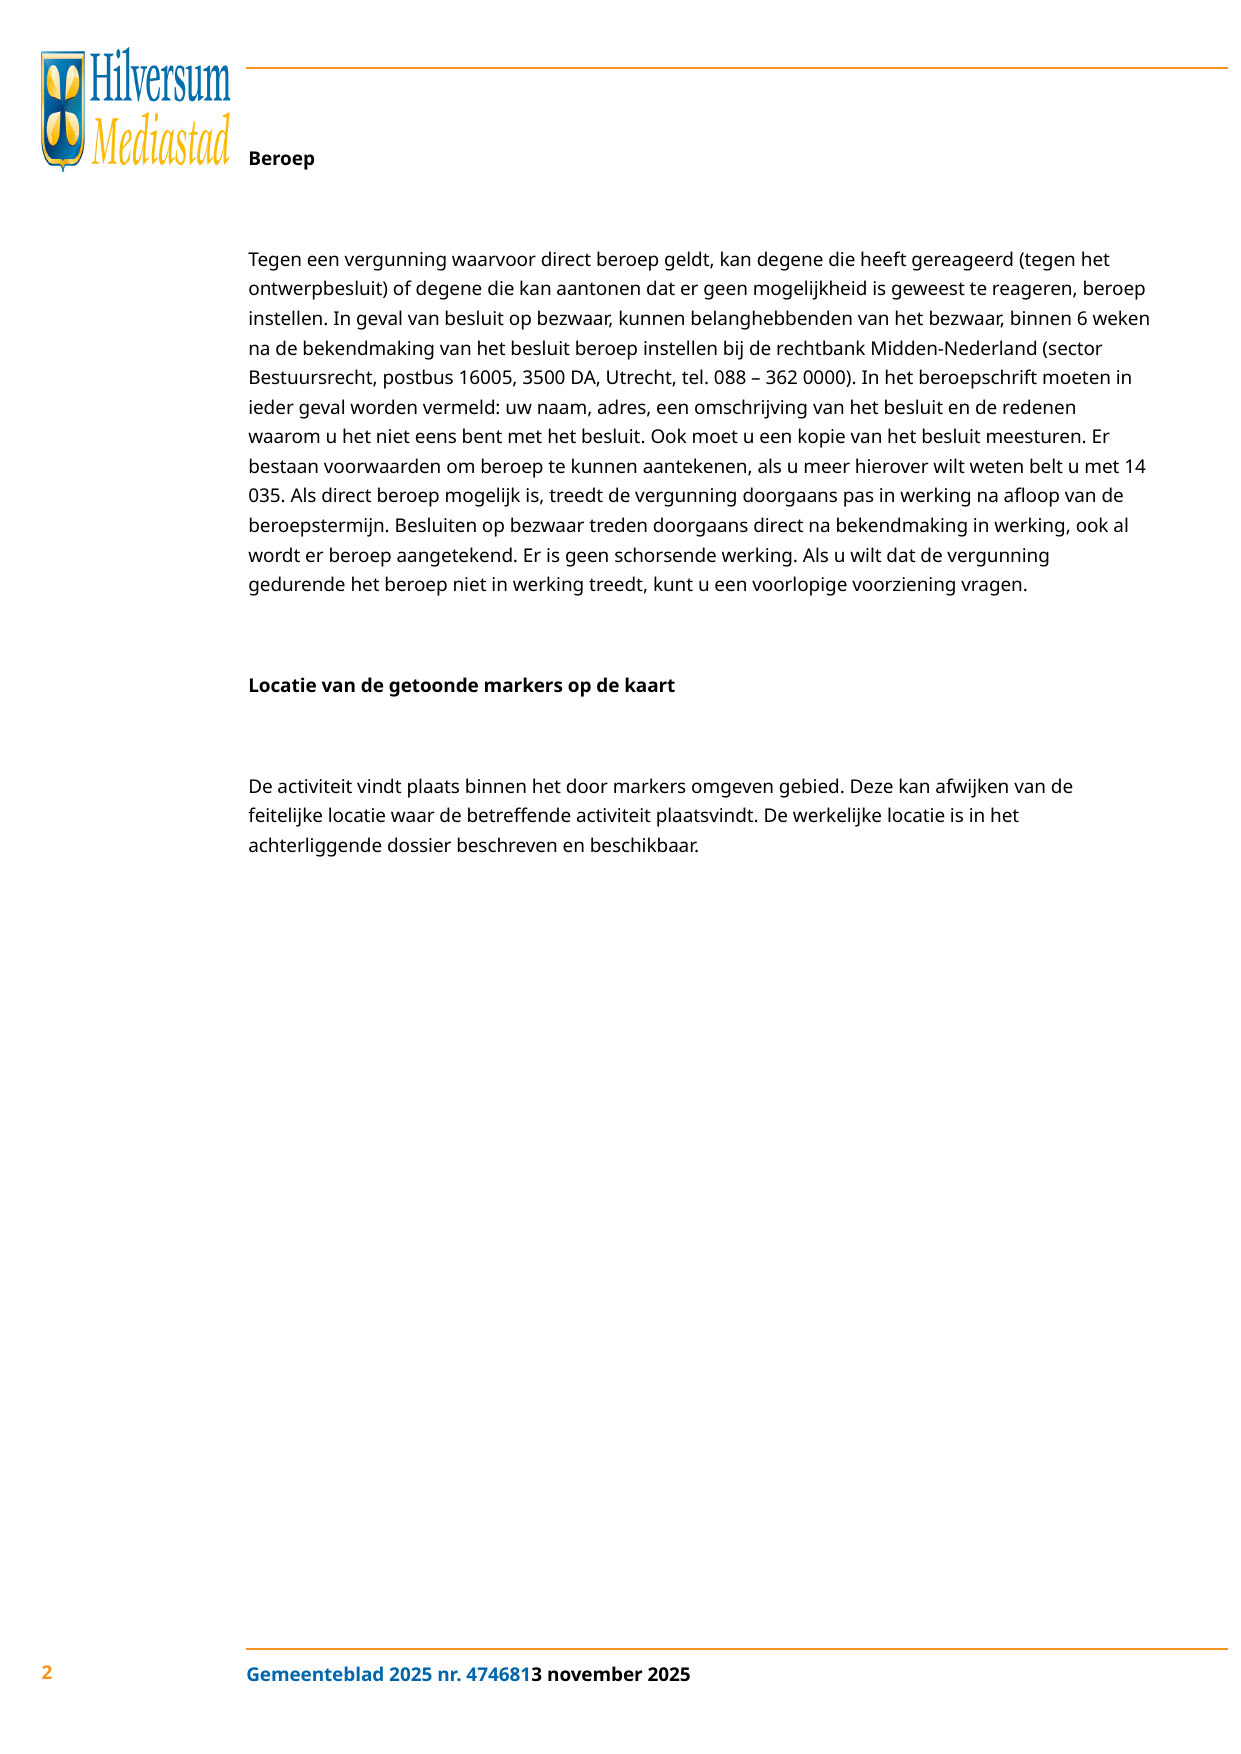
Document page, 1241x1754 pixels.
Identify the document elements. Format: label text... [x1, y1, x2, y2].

text Tegen een vergunning waarvoor direct beroep geldt, kan degene die heeft gereageerd (tegen het ontwerpbesluit) of degene die kan aantonen dat er geen mogelijkheid is geweest te reageren, beroep instellen. In geval van besluit op bezwaar, kunnen belanghebbenden van het bezwaar, binnen 6 weken na de bekendmaking van het besluit beroep instellen bij de rechtbank Midden-Nederland (sector Bestuursrecht, postbus 16005, 3500 DA, Utrecht, tel. 088 – 362 0000). In het beroepschrift moeten in ieder geval worden vermeld: uw naam, adres, een omschrijving van het besluit en de redenen waarom u het niet eens bent met het besluit. Ook moet u een kopie van het besluit meesturen. Er bestaan voorwaarden om beroep te kunnen aantekenen, als u meer hierover wilt weten belt u met 14 035. Als direct beroep mogelijk is, treedt de vergunning doorgaans pas in werking na afloop van de beroepstermijn. Besluiten op bezwaar treden doorgaans direct na bekendmaking in werking, ook al wordt er beroep aangetekend. Er is geen schorsende werking. Als u wilt dat de vergunning gedurende het beroep niet in werking treedt, kunt u een voorlopige voorziening vragen. [248, 246, 1152, 597]
text Locatie van de getoonde markers op de kaart [248, 672, 1152, 698]
text De activiteit vindt plaats binnen het door markers omgeven gebied. Deze kan afwijken van de feitelijke locatie waar de betreffende activiteit plaatsvindt. De werkelijke locatie is in het achterliggende dossier beschreven en beschikbaar. [248, 773, 1152, 858]
picture [41, 47, 231, 172]
text Beroep [248, 145, 1152, 171]
